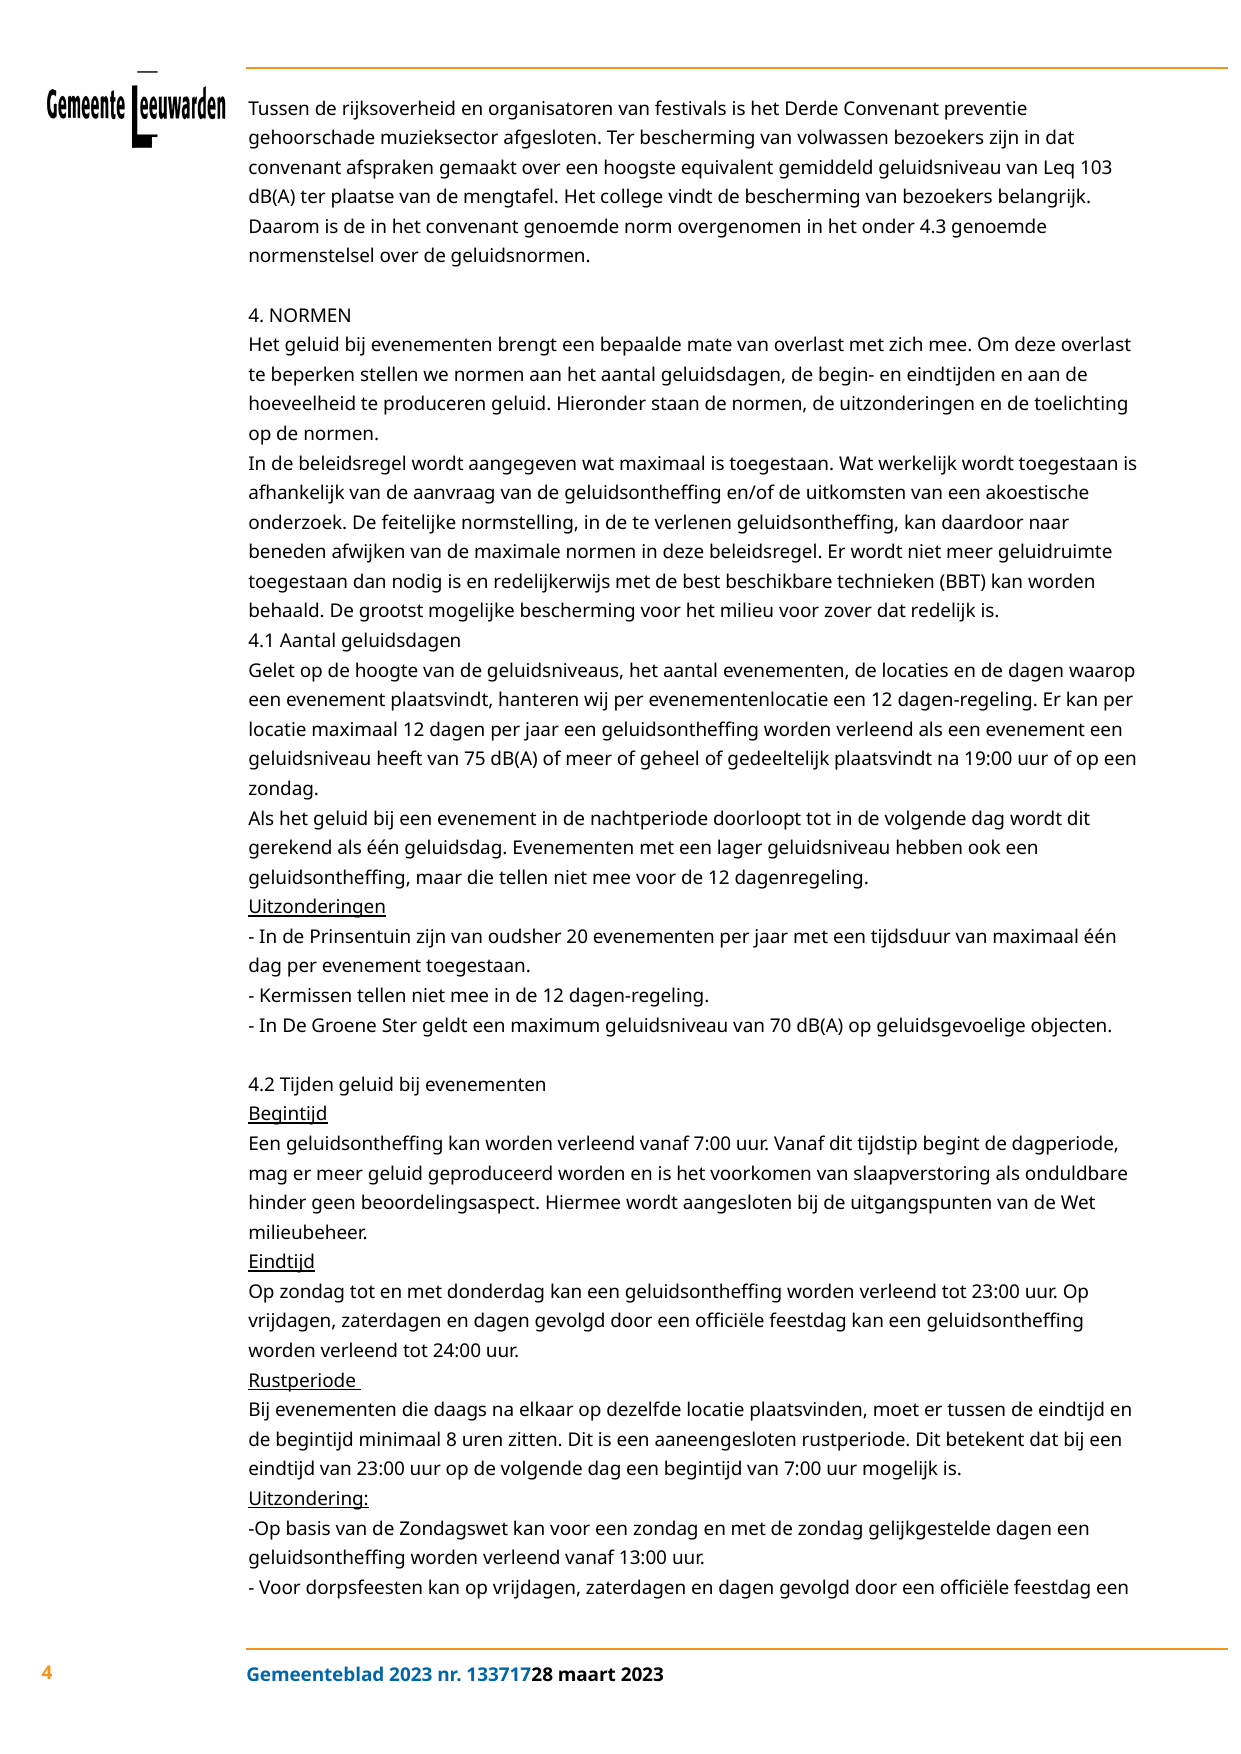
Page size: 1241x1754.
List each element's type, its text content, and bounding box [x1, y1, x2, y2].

text Eindtijd [248, 1248, 1152, 1274]
text In de beleidsregel wordt aangegeven wat maximaal is toegestaan. Wat werkelijk wordt toegestaan is afhankelijk van de aanvraag van de geluidsontheffing en/of de uitkomsten van een akoestische onderzoek. De feitelijke normstelling, in de te verlenen geluidsontheffing, kan daardoor naar beneden afwijken van de maximale normen in deze beleidsregel. Er wordt niet meer geluidruimte toegestaan dan nodig is en redelijkerwijs met de best beschikbare technieken (BBT) kan worden behaald. De grootst mogelijke bescherming voor het milieu voor zover dat redelijk is. [248, 450, 1152, 623]
text Tussen de rijksoverheid en organisatoren van festivals is het Derde Convenant preventie gehoorschade muzieksector afgesloten. Ter bescherming van volwassen bezoekers zijn in dat convenant afspraken gemaakt over een hoogste equivalent gemiddeld geluidsniveau van Leq 103 dB(A) ter plaatse van de mengtafel. Het college vindt de bescherming van bezoekers belangrijk. Daarom is de in het convenant genoemde norm overgenomen in het onder 4.3 genoemde normenstelsel over de geluidsnormen. [248, 95, 1152, 268]
text - Kermissen tellen niet mee in de 12 dagen-regeling. [248, 982, 1152, 1008]
text Als het geluid bij een evenement in de nachtperiode doorloopt tot in de volgende dag wordt dit gerekend als één geluidsdag. Evenementen met een lager geluidsniveau hebben ook een geluidsontheffing, maar die tellen niet mee voor de 12 dagenregeling. [248, 805, 1152, 890]
text Uitzonderingen [248, 893, 1152, 919]
text - In de Prinsentuin zijn van oudsher 20 evenementen per jaar met een tijdsduur van maximaal één dag per evenement toegestaan. [248, 923, 1152, 978]
text Uitzondering: [248, 1485, 1152, 1511]
text - In De Groene Ster geldt een maximum geluidsniveau van 70 dB(A) op geluidsgevoelige objecten. [248, 1012, 1152, 1038]
text - Voor dorpsfeesten kan op vrijdagen, zaterdagen en dagen gevolgd door een officiële feestdag een [248, 1574, 1152, 1600]
text Gelet op de hoogte van de geluidsniveaus, het aantal evenementen, de locaties en de dagen waarop een evenement plaatsvindt, hanteren wij per evenementenlocatie een 12 dagen-regeling. Er kan per locatie maximaal 12 dagen per jaar een geluidsontheffing worden verleend als een evenement een geluidsniveau heeft van 75 dB(A) of meer of geheel of gedeeltelijk plaatsvindt na 19:00 uur of op een zondag. [248, 657, 1152, 801]
text -Op basis van de Zondagswet kan voor een zondag en met de zondag gelijkgestelde dagen een geluidsontheffing worden verleend vanaf 13:00 uur. [248, 1515, 1152, 1570]
text Op zondag tot en met donderdag kan een geluidsontheffing worden verleend tot 23:00 uur. Op vrijdagen, zaterdagen en dagen gevolgd door een officiële feestdag kan een geluidsontheffing worden verleend tot 24:00 uur. [248, 1278, 1152, 1363]
picture [41, 47, 231, 172]
text Het geluid bij evenementen brengt een bepaalde mate van overlast met zich mee. Om deze overlast te beperken stellen we normen aan het aantal geluidsdagen, de begin- en eindtijden en aan de hoeveelheid te produceren geluid. Hieronder staan de normen, de uitzonderingen en de toelichting op de normen. [248, 331, 1152, 446]
text 4.2 Tijden geluid bij evenementen [248, 1071, 1152, 1097]
text Bij evenementen die daags na elkaar op dezelfde locatie plaatsvinden, moet er tussen de eindtijd en de begintijd minimaal 8 uren zitten. Dit is een aaneengesloten rustperiode. Dit betekent dat bij een eindtijd van 23:00 uur op de volgende dag een begintijd van 7:00 uur mogelijk is. [248, 1396, 1152, 1481]
text Begintijd [248, 1101, 1152, 1126]
text 4.1 Aantal geluidsdagen [248, 627, 1152, 653]
text 4. NORMEN [248, 302, 1152, 328]
text Rustperiode [248, 1367, 1152, 1393]
text Een geluidsontheffing kan worden verleend vanaf 7:00 uur. Vanaf dit tijdstip begint de dagperiode, mag er meer geluid geproduceerd worden en is het voorkomen van slaapverstoring als onduldbare hinder geen beoordelingsaspect. Hiermee wordt aangesloten bij de uitgangspunten van de Wet milieubeheer. [248, 1130, 1152, 1245]
